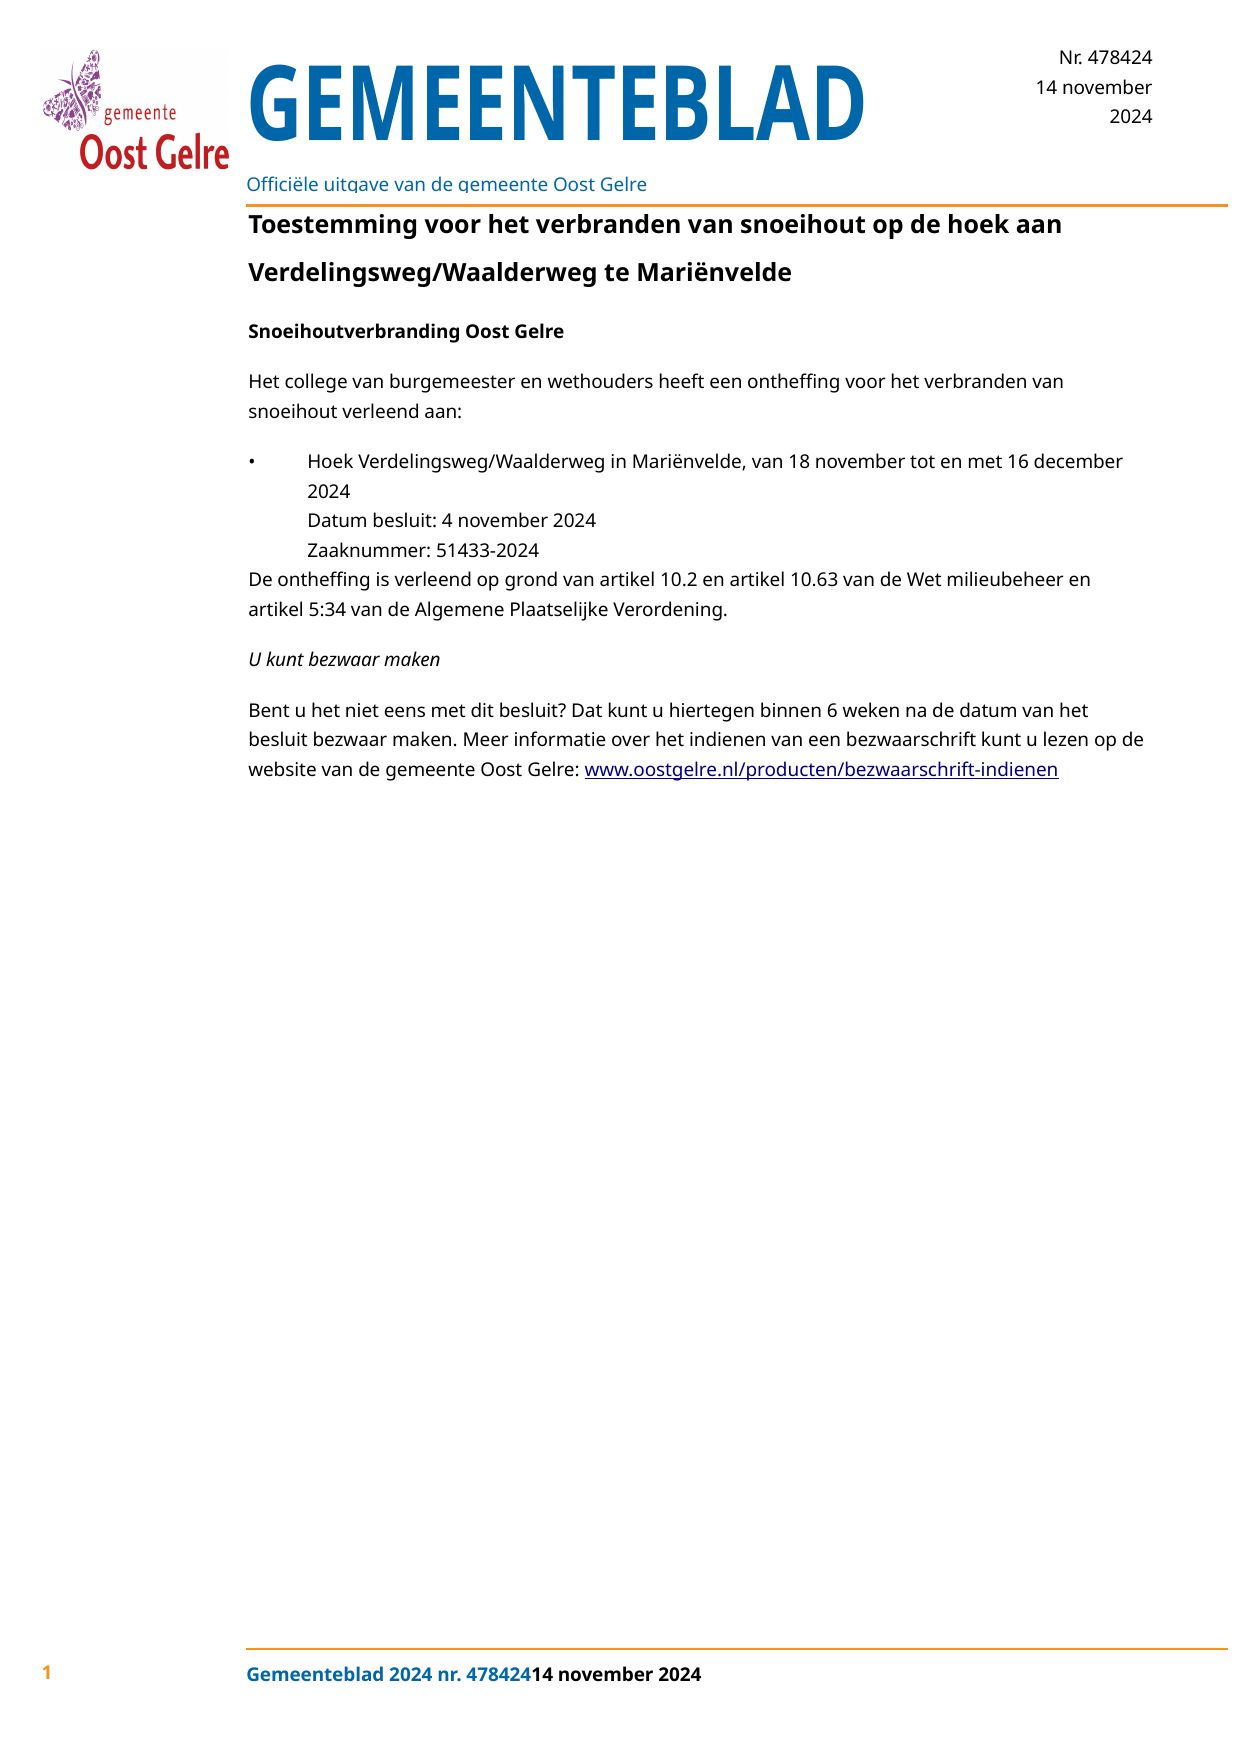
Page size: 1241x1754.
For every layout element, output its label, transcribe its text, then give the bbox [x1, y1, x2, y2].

picture [41, 47, 231, 172]
text Het college van burgemeester en wethouders heeft een ontheffing voor het verbranden van snoeihout verleend aan: [248, 368, 1152, 424]
list Zaaknummer: 51433-2024 [248, 537, 1152, 563]
text Bent u het niet eens met dit besluit? Dat kunt u hiertegen binnen 6 weken na de datum van het besluit bezwaar maken. Meer informatie over het indienen van een bezwaarschrift kunt u lezen op de website van de gemeente Oost Gelre: www.oostgelre.nl/producten/bezwaarschrift-indienen [248, 697, 1152, 782]
list Datum besluit: 4 november 2024 [248, 507, 1152, 533]
text U kunt bezwaar maken [248, 647, 1152, 672]
text Snoeihoutverbranding Oost Gelre [248, 318, 1152, 344]
text Toestemming voor het verbranden van snoeihout op de hoek aan Verdelingsweg/Waalderweg te Mariënvelde [248, 207, 1152, 288]
text De ontheffing is verleend op grond van artikel 10.2 en artikel 10.63 van de Wet milieubeheer en artikel 5:34 van de Algemene Plaatselijke Verordening. [248, 567, 1152, 622]
list Hoek Verdelingsweg/Waalderweg in Mariënvelde, van 18 november tot en met 16 december 2024 [248, 448, 1152, 504]
